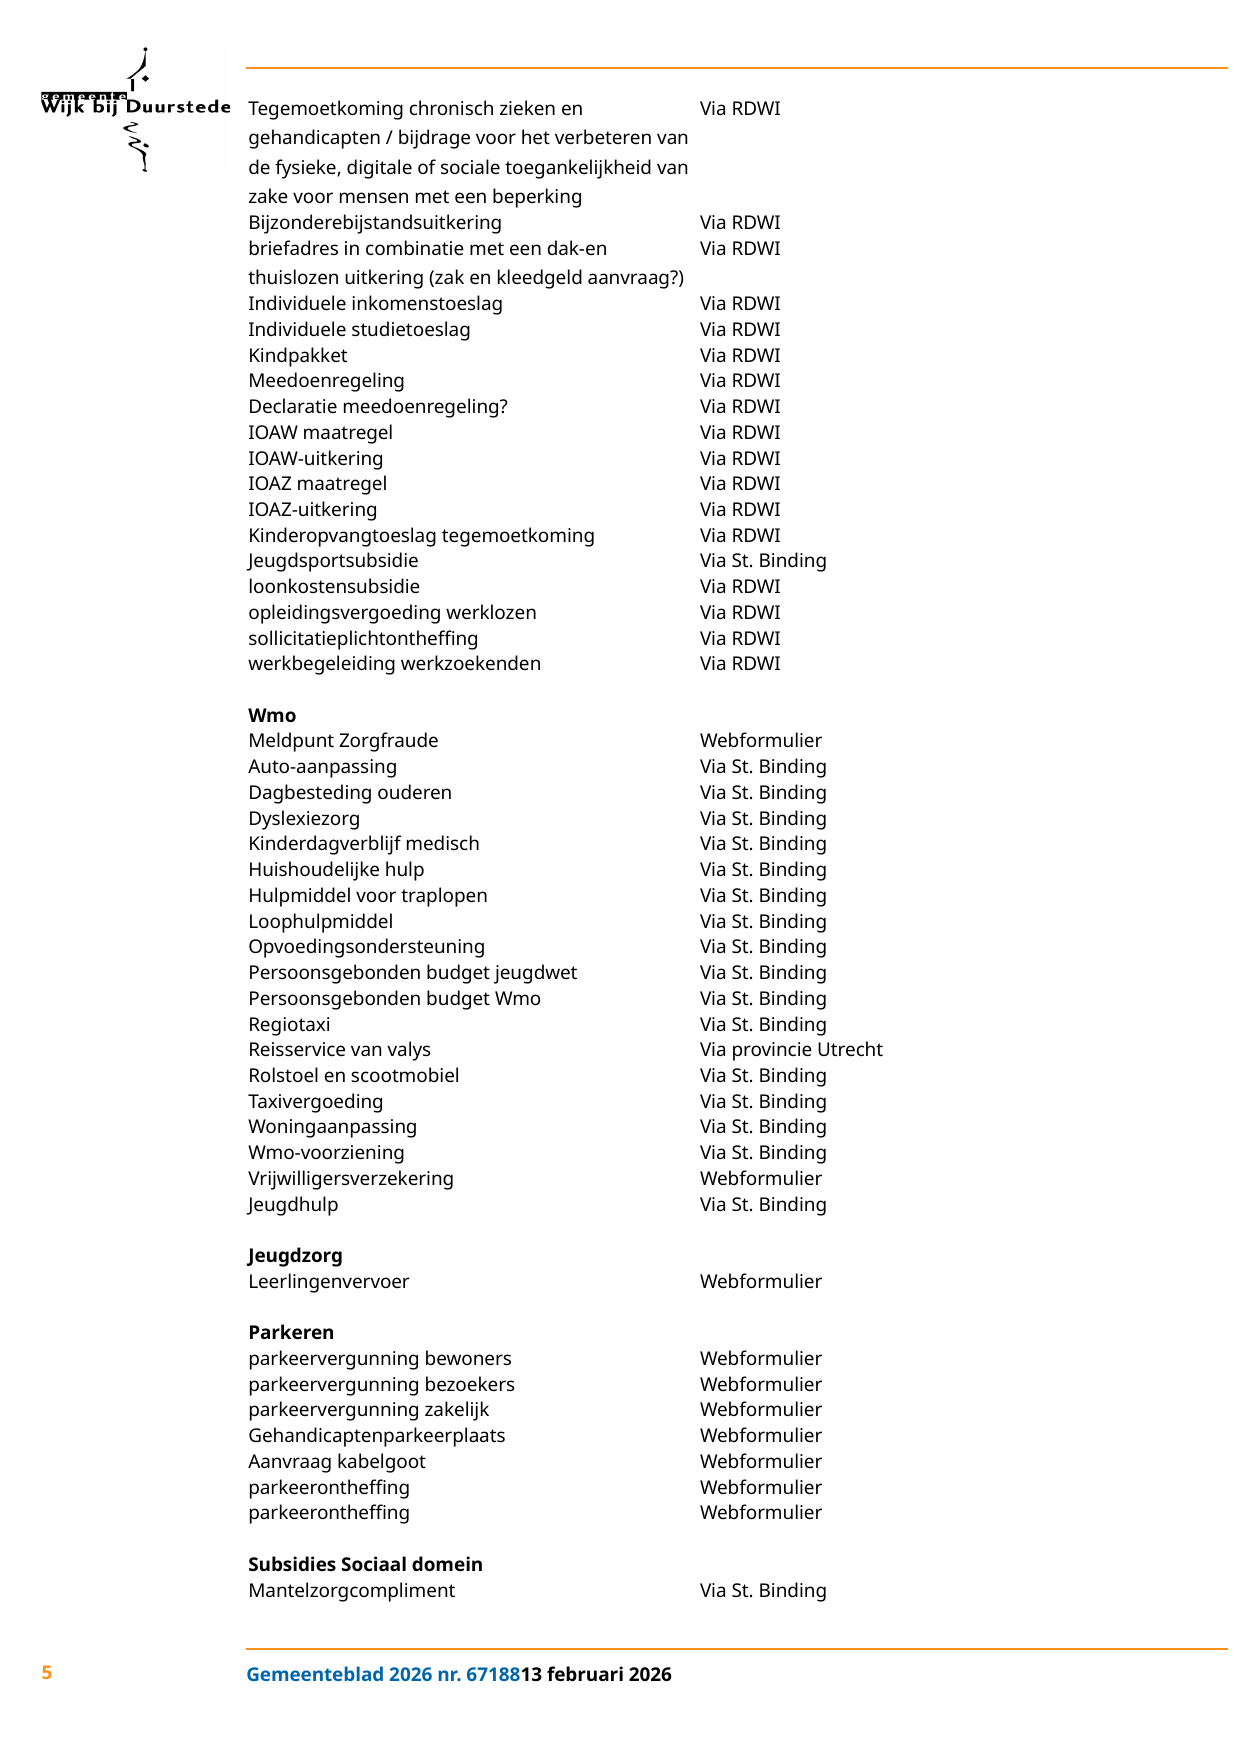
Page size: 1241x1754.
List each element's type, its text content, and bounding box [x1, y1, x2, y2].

table_cell Via RDWI [700, 342, 1152, 367]
table_cell Webformulier [700, 1371, 1152, 1397]
table_cell Via St. Binding [700, 1011, 1152, 1036]
table_cell [248, 1294, 700, 1319]
table_cell Webformulier [700, 1500, 1152, 1525]
table_cell Via St. Binding [700, 779, 1152, 805]
table_cell Via RDWI [700, 235, 1152, 290]
table_cell Jeugdsportsubsidie [248, 548, 700, 573]
table_cell Rolstoel en scootmobiel [248, 1062, 700, 1088]
table_cell Leerlingenvervoer [248, 1268, 700, 1294]
table_cell Declaratie meedoenregeling? [248, 393, 700, 419]
table_cell loonkostensubsidie [248, 573, 700, 599]
table_cell Via St. Binding [700, 1114, 1152, 1139]
table_cell Loophulpmiddel [248, 908, 700, 933]
table_cell Via RDWI [700, 419, 1152, 445]
table_cell Via St. Binding [700, 1191, 1152, 1217]
table_cell Via RDWI [700, 209, 1152, 235]
table_cell Gehandicaptenparkeerplaats [248, 1423, 700, 1448]
table_cell Kinderopvangtoeslag tegemoetkoming [248, 522, 700, 548]
table_cell parkeervergunning bewoners [248, 1345, 700, 1371]
table_cell Via RDWI [700, 445, 1152, 470]
table_cell Via provincie Utrecht [700, 1036, 1152, 1062]
table_cell werkbegeleiding werkzoekenden [248, 651, 700, 676]
table_cell Kinderdagverblijf medisch [248, 831, 700, 856]
table_cell parkeervergunning zakelijk [248, 1397, 700, 1422]
table_cell Persoonsgebonden budget Wmo [248, 985, 700, 1011]
table_cell Webformulier [700, 1268, 1152, 1294]
table_cell Subsidies Sociaal domein [248, 1551, 700, 1577]
table_cell Via St. Binding [700, 754, 1152, 779]
table_cell Regiotaxi [248, 1011, 700, 1036]
table_cell Individuele studietoeslag [248, 316, 700, 342]
table_cell [700, 1242, 1152, 1268]
table_cell opleidingsvergoeding werklozen [248, 599, 700, 625]
table_cell Via RDWI [700, 290, 1152, 316]
table_cell [248, 1525, 700, 1551]
table_cell Tegemoetkoming chronisch zieken en gehandicapten / bijdrage voor het verbeteren van de fysieke, digitale of sociale toegankelijkheid van zake voor mensen met een beperking [248, 95, 700, 209]
table_cell Via St. Binding [700, 985, 1152, 1011]
table_cell Via RDWI [700, 522, 1152, 548]
table_cell Via RDWI [700, 95, 1152, 209]
table_cell Via St. Binding [700, 548, 1152, 573]
table_cell Webformulier [700, 728, 1152, 753]
table_cell Webformulier [700, 1448, 1152, 1474]
table_cell Reisservice van valys [248, 1036, 700, 1062]
table_cell Via RDWI [700, 625, 1152, 651]
table_cell Via St. Binding [700, 856, 1152, 882]
table_cell Taxivergoeding [248, 1088, 700, 1114]
table_cell Woningaanpassing [248, 1114, 700, 1139]
table_cell Via St. Binding [700, 1062, 1152, 1088]
table_cell Wmo [248, 702, 700, 728]
table_cell [700, 676, 1152, 702]
table_cell Webformulier [700, 1423, 1152, 1448]
table_cell [248, 1217, 700, 1242]
table_cell Via RDWI [700, 496, 1152, 522]
table_cell Via RDWI [700, 393, 1152, 419]
table_cell [700, 1320, 1152, 1345]
table_cell Meldpunt Zorgfraude [248, 728, 700, 753]
table_cell Kindpakket [248, 342, 700, 367]
table_cell Via St. Binding [700, 908, 1152, 933]
table_cell Via St. Binding [700, 1577, 1152, 1602]
table_cell Bijzonderebijstandsuitkering [248, 209, 700, 235]
picture [41, 47, 231, 172]
table_cell Webformulier [700, 1345, 1152, 1371]
table_cell Persoonsgebonden budget jeugdwet [248, 959, 700, 985]
table_cell Via St. Binding [700, 805, 1152, 831]
table_cell IOAW maatregel [248, 419, 700, 445]
table_cell Jeugdhulp [248, 1191, 700, 1217]
table_cell Parkeren [248, 1320, 700, 1345]
table_cell briefadres in combinatie met een dak-en thuislozen uitkering (zak en kleedgeld aanvraag?) [248, 235, 700, 290]
table_cell Via RDWI [700, 470, 1152, 496]
table_cell [700, 1294, 1152, 1319]
table_cell Via St. Binding [700, 1139, 1152, 1165]
table_cell Via RDWI [700, 368, 1152, 393]
table_cell [248, 676, 700, 702]
table_cell Webformulier [700, 1165, 1152, 1191]
table_cell Auto-aanpassing [248, 754, 700, 779]
table_cell Hulpmiddel voor traplopen [248, 882, 700, 908]
table_cell IOAW-uitkering [248, 445, 700, 470]
table_cell Via RDWI [700, 573, 1152, 599]
table_cell [700, 1217, 1152, 1242]
table_cell Dagbesteding ouderen [248, 779, 700, 805]
table_cell sollicitatieplichtontheffing [248, 625, 700, 651]
table_cell [700, 1551, 1152, 1577]
table_cell Via St. Binding [700, 882, 1152, 908]
table_cell Opvoedingsondersteuning [248, 934, 700, 959]
table_cell Meedoenregeling [248, 368, 700, 393]
table_cell Mantelzorgcompliment [248, 1577, 700, 1602]
table_cell Via RDWI [700, 316, 1152, 342]
table_cell Webformulier [700, 1474, 1152, 1499]
table_cell parkeervergunning bezoekers [248, 1371, 700, 1397]
table_cell [700, 702, 1152, 728]
table_cell IOAZ-uitkering [248, 496, 700, 522]
table_cell Dyslexiezorg [248, 805, 700, 831]
table_cell Via St. Binding [700, 1088, 1152, 1114]
table_cell Aanvraag kabelgoot [248, 1448, 700, 1474]
table_cell [700, 1525, 1152, 1551]
table_cell Via St. Binding [700, 831, 1152, 856]
table_cell IOAZ maatregel [248, 470, 700, 496]
table_cell Vrijwilligersverzekering [248, 1165, 700, 1191]
table_cell Jeugdzorg [248, 1242, 700, 1268]
table_cell Webformulier [700, 1397, 1152, 1422]
table_cell Individuele inkomenstoeslag [248, 290, 700, 316]
table_cell parkeerontheffing [248, 1500, 700, 1525]
table_cell Via RDWI [700, 651, 1152, 676]
table_cell Wmo-voorziening [248, 1139, 700, 1165]
table_cell Via RDWI [700, 599, 1152, 625]
table_cell parkeerontheffing [248, 1474, 700, 1499]
table_cell Huishoudelijke hulp [248, 856, 700, 882]
table_cell Via St. Binding [700, 934, 1152, 959]
table_cell Via St. Binding [700, 959, 1152, 985]
